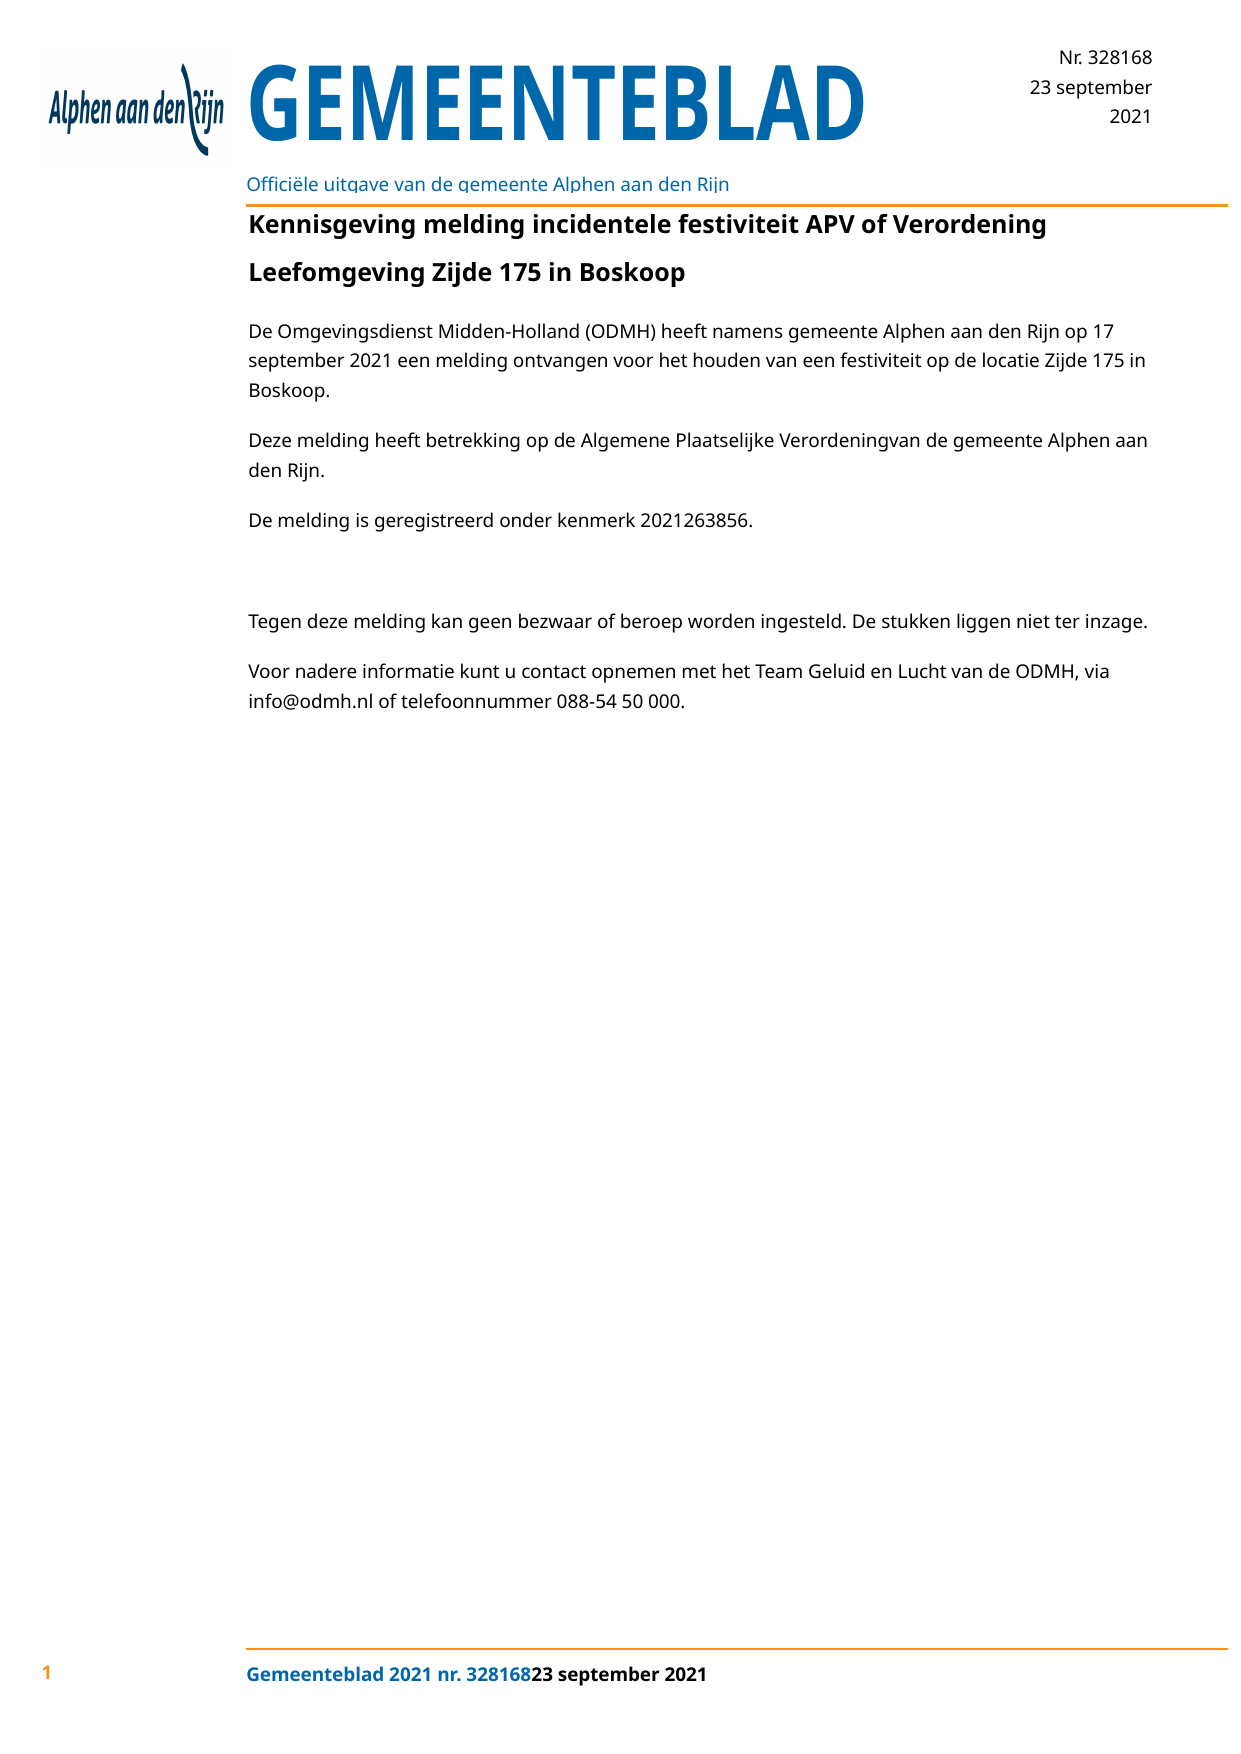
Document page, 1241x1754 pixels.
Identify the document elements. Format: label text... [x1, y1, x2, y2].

text Deze melding heeft betrekking op de Algemene Plaatselijke Verordeningvan de gemeente Alphen aan den Rijn. [248, 427, 1152, 483]
text De melding is geregistreerd onder kenmerk 2021263856. [248, 507, 1152, 533]
text De Omgevingsdienst Midden-Holland (ODMH) heeft namens gemeente Alphen aan den Rijn op 17 september 2021 een melding ontvangen voor het houden van een festiviteit op de locatie Zijde 175 in Boskoop. [248, 318, 1152, 403]
text Tegen deze melding kan geen bezwaar of beroep worden ingesteld. De stukken liggen niet ter inzage. [248, 608, 1152, 634]
text Voor nadere informatie kunt u contact opnemen met het Team Geluid en Lucht van de ODMH, via info@odmh.nl of telefoonnummer 088-54 50 000. [248, 659, 1152, 714]
picture [41, 47, 231, 172]
text Kennisgeving melding incidentele festiviteit APV of Verordening Leefomgeving Zijde 175 in Boskoop [248, 207, 1152, 288]
